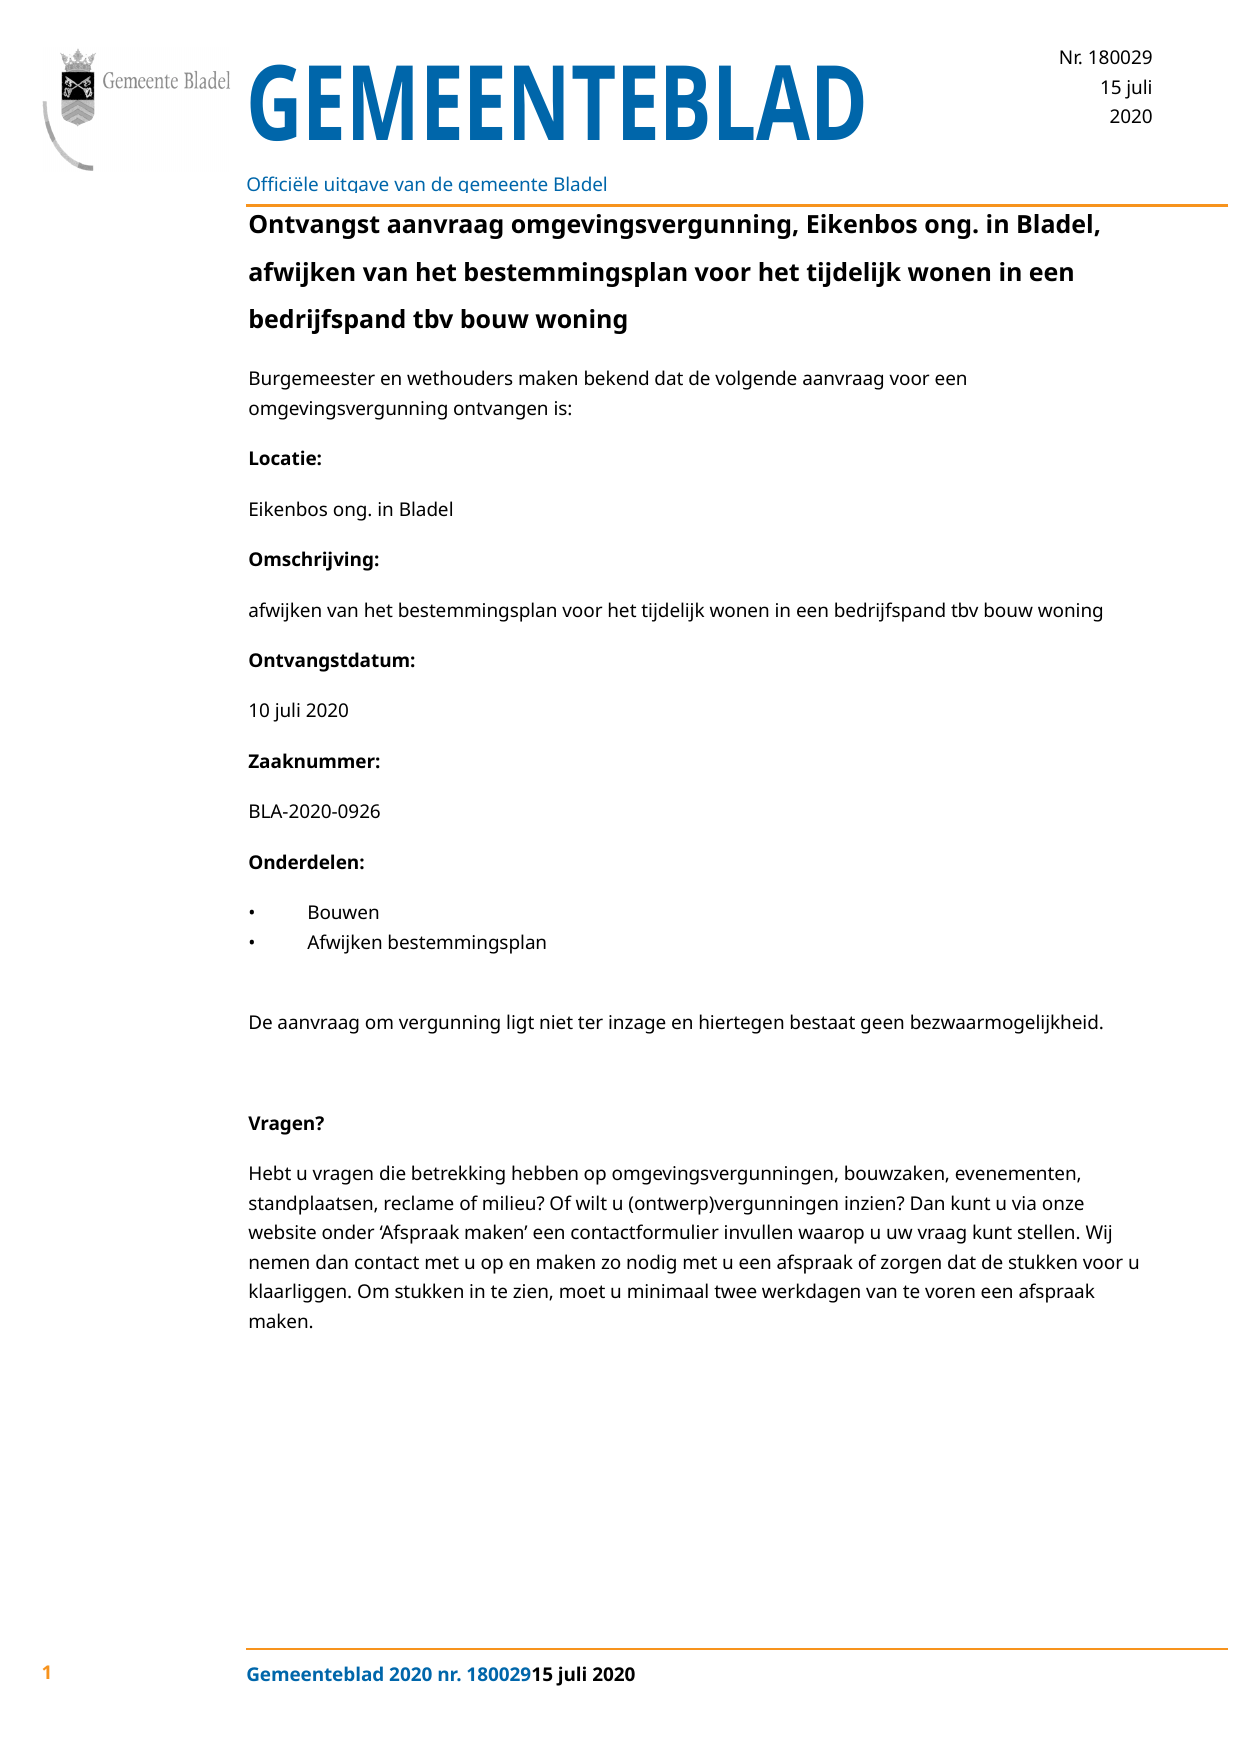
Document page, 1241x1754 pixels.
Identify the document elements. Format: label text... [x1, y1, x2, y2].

text BLA-2020-0926 [248, 798, 1152, 824]
text Onderdelen: [248, 849, 1152, 874]
text 10 juli 2020 [248, 698, 1152, 723]
text afwijken van het bestemmingsplan voor het tijdelijk wonen in een bedrijfspand tbv bouw woning [248, 597, 1152, 622]
list Afwijken bestemmingsplan [248, 929, 1152, 954]
text Eikenbos ong. in Bladel [248, 496, 1152, 522]
picture [41, 47, 231, 172]
list Bouwen [248, 899, 1152, 925]
text Zaaknummer: [248, 748, 1152, 774]
text De aanvraag om vergunning ligt niet ter inzage en hiertegen bestaat geen bezwaarmogelijkheid. [248, 1009, 1152, 1034]
text Burgemeester en wethouders maken bekend dat de volgende aanvraag voor een omgevingsvergunning ontvangen is: [248, 366, 1152, 421]
text Omschrijving: [248, 546, 1152, 572]
text Ontvangst aanvraag omgevingsvergunning, Eikenbos ong. in Bladel, afwijken van het bestemmingsplan voor het tijdelijk wonen in een bedrijfspand tbv bouw woning [248, 207, 1152, 336]
text Vragen? [248, 1110, 1152, 1135]
text Ontvangstdatum: [248, 647, 1152, 673]
text Hebt u vragen die betrekking hebben op omgevingsvergunningen, bouwzaken, evenementen, standplaatsen, reclame of milieu? Of wilt u (ontwerp)vergunningen inzien? Dan kunt u via onze website onder ‘Afspraak maken’ een contactformulier invullen waarop u uw vraag kunt stellen. Wij nemen dan contact met u op en maken zo nodig met u een afspraak of zorgen dat de stukken voor u klaarliggen. Om stukken in te zien, moet u minimaal twee werkdagen van te voren een afspraak maken. [248, 1160, 1152, 1334]
text Locatie: [248, 446, 1152, 471]
